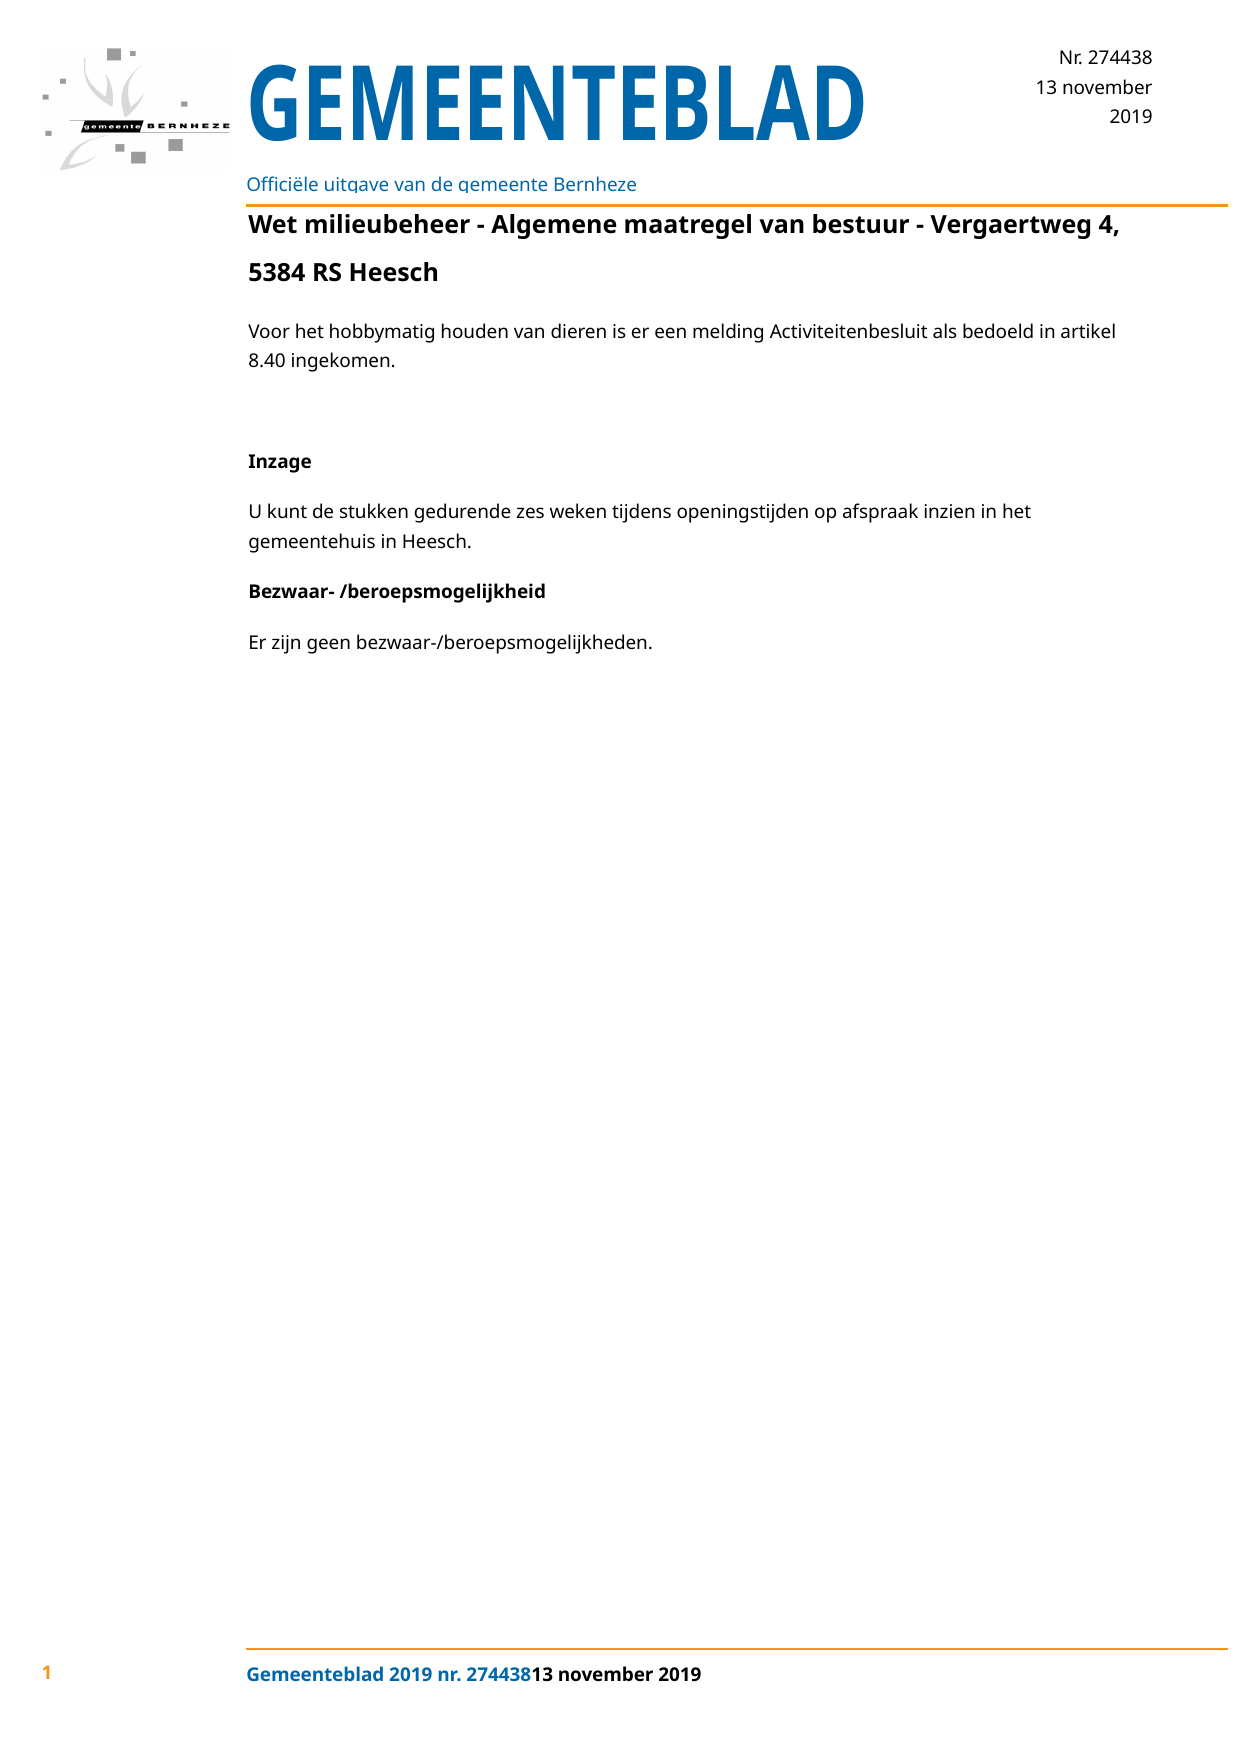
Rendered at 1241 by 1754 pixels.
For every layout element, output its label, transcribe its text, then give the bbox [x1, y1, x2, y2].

text Er zijn geen bezwaar-/beroepsmogelijkheden. [248, 629, 1152, 655]
text Bezwaar- /beroepsmogelijkheid [248, 579, 1152, 604]
text Wet milieubeheer - Algemene maatregel van bestuur - Vergaertweg 4, 5384 RS Heesch [248, 207, 1152, 288]
text Voor het hobbymatig houden van dieren is er een melding Activiteitenbesluit als bedoeld in artikel 8.40 ingekomen. [248, 318, 1152, 373]
text U kunt de stukken gedurende zes weken tijdens openingstijden op afspraak inzien in het gemeentehuis in Heesch. [248, 499, 1152, 554]
text Inzage [248, 448, 1152, 474]
picture [41, 47, 231, 172]
